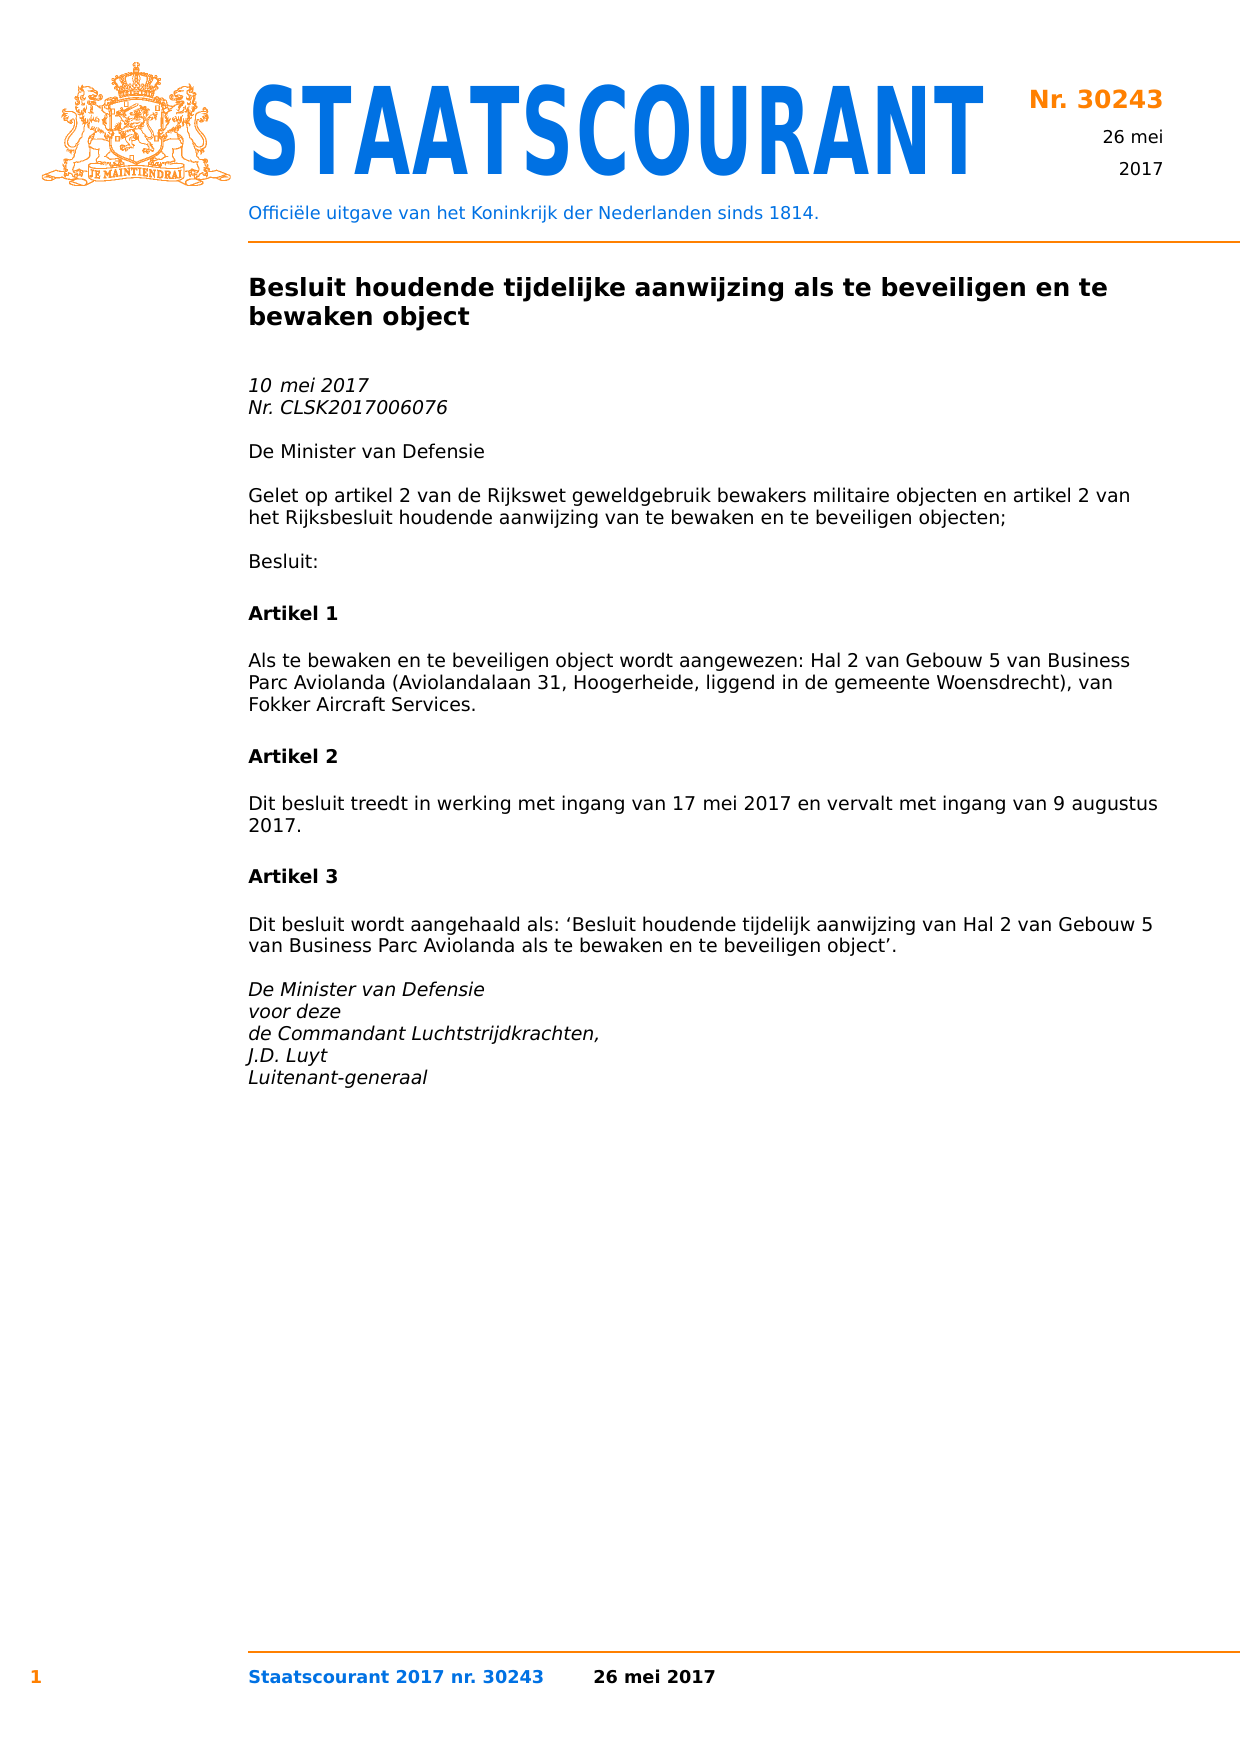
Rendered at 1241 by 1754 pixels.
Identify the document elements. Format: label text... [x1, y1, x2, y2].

subtitle Artikel 1 [248, 603, 1163, 624]
table_header STAATSCOURANT [248, 62, 998, 203]
text Besluit: [248, 551, 1163, 573]
text Dit besluit wordt aangehaald als: ‘Besluit houdende tijdelijk aanwijzing van Hal 2 van Gebouw 5 van Business Parc Aviolanda als te bewaken en te beveiligen object’. [248, 913, 1163, 957]
text Als te bewaken en te beveiligen object wordt aangewezen: Hal 2 van Gebouw 5 van Business Parc Aviolanda (Aviolandalaan 31, Hoogerheide, liggend in de gemeente Woensdrecht), van Fokker Aircraft Services. [248, 649, 1163, 716]
text De Minister van Defensie voor deze de Commandant Luchtstrijdkrachten, J.D. Luyt Luitenant-generaal [248, 979, 1163, 1089]
text De Minister van Defensie [248, 441, 1163, 463]
text 10 mei 2017 [248, 375, 1163, 397]
subtitle Artikel 3 [248, 866, 1163, 888]
table_cell 26 mei [998, 121, 1240, 153]
picture [41, 62, 231, 186]
table_cell 2017 [998, 153, 1240, 203]
subtitle Artikel 2 [248, 746, 1163, 767]
text Gelet op artikel 2 van de Rijkswet geweldgebruik bewakers militaire objecten en artikel 2 van het Rijksbesluit houdende aanwijzing van te bewaken en te beveiligen objecten; [248, 485, 1163, 529]
text Dit besluit treedt in werking met ingang van 17 mei 2017 en vervalt met ingang van 9 augustus 2017. [248, 792, 1163, 836]
text Nr. CLSK2017006076 [248, 397, 1163, 419]
table_cell Officiële uitgave van het Koninkrijk der Nederlanden sinds 1814. [248, 203, 1240, 241]
table_header Nr. 30243 [998, 62, 1240, 121]
table_header [25, 62, 248, 241]
subtitle Besluit houdende tijdelijke aanwijzing als te beveiligen en te bewaken object [248, 273, 1163, 331]
